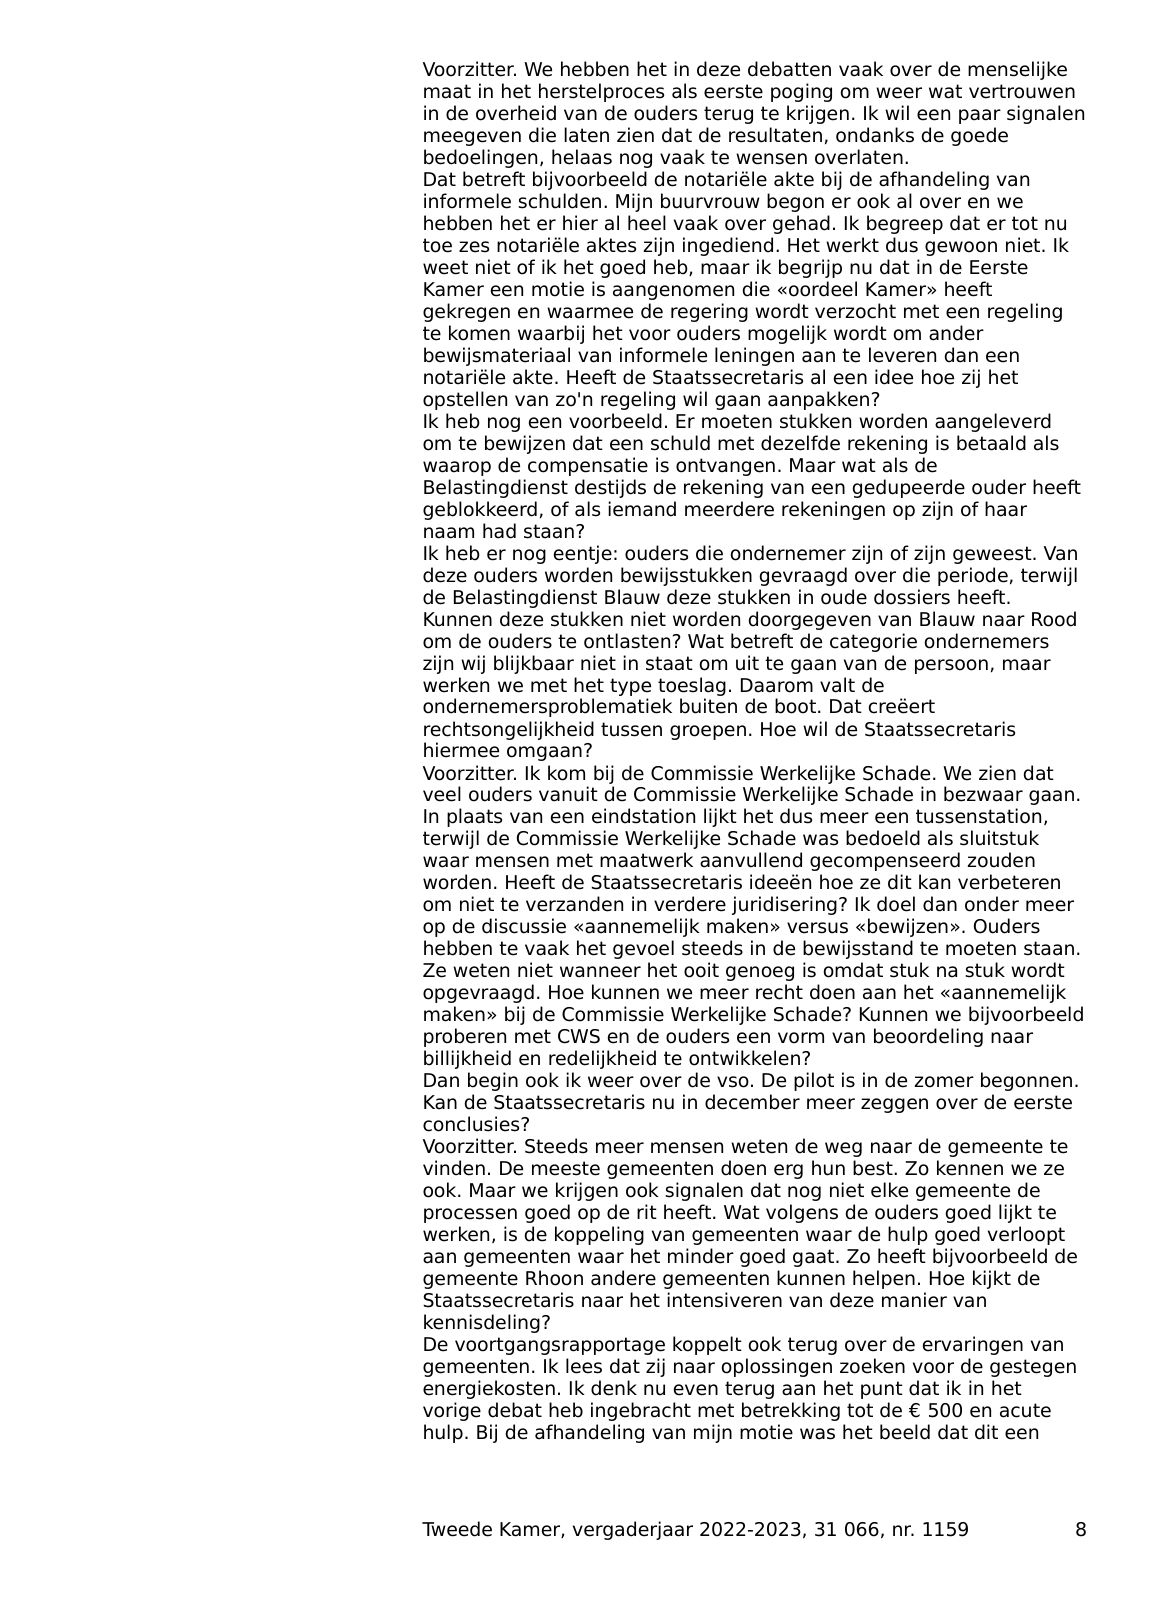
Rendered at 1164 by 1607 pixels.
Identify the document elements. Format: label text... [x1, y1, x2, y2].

text Voorzitter. We hebben het in deze debatten vaak over de menselijke maat in het herstelproces als eerste poging om weer wat vertrouwen in de overheid van de ouders terug te krijgen. Ik wil een paar signalen meegeven die laten zien dat de resultaten, ondanks de goede bedoelingen, helaas nog vaak te wensen overlaten. [422, 59, 1087, 169]
text Ik heb nog een voorbeeld. Er moeten stukken worden aangeleverd om te bewijzen dat een schuld met dezelfde rekening is betaald als waarop de compensatie is ontvangen. Maar wat als de Belastingdienst destijds de rekening van een gedupeerde ouder heeft geblokkeerd, of als iemand meerdere rekeningen op zijn of haar naam had staan? [422, 411, 1087, 543]
text Voorzitter. Ik kom bij de Commissie Werkelijke Schade. We zien dat veel ouders vanuit de Commissie Werkelijke Schade in bezwaar gaan. In plaats van een eindstation lijkt het dus meer een tussenstation, terwijl de Commissie Werkelijke Schade was bedoeld als sluitstuk waar mensen met maatwerk aanvullend gecompenseerd zouden worden. Heeft de Staatssecretaris ideeën hoe ze dit kan verbeteren om niet te verzanden in verdere juridisering? Ik doel dan onder meer op de discussie «aannemelijk maken» versus «bewijzen». Ouders hebben te vaak het gevoel steeds in de bewijsstand te moeten staan. Ze weten niet wanneer het ooit genoeg is omdat stuk na stuk wordt opgevraagd. Hoe kunnen we meer recht doen aan het «aannemelijk maken» bij de Commissie Werkelijke Schade? Kunnen we bijvoorbeeld proberen met CWS en de ouders een vorm van beoordeling naar billijkheid en redelijkheid te ontwikkelen? [422, 762, 1087, 1070]
text Ik heb er nog eentje: ouders die ondernemer zijn of zijn geweest. Van deze ouders worden bewijsstukken gevraagd over die periode, terwijl de Belastingdienst Blauw deze stukken in oude dossiers heeft. Kunnen deze stukken niet worden doorgegeven van Blauw naar Rood om de ouders te ontlasten? Wat betreft de categorie ondernemers zijn wij blijkbaar niet in staat om uit te gaan van de persoon, maar werken we met het type toeslag. Daarom valt de ondernemersproblematiek buiten de boot. Dat creëert rechtsongelijkheid tussen groepen. Hoe wil de Staatssecretaris hiermee omgaan? [422, 543, 1087, 762]
text De voortgangsrapportage koppelt ook terug over de ervaringen van gemeenten. Ik lees dat zij naar oplossingen zoeken voor de gestegen energiekosten. Ik denk nu even terug aan het punt dat ik in het vorige debat heb ingebracht met betrekking tot de € 500 en acute hulp. Bij de afhandeling van mijn motie was het beeld dat dit een [422, 1334, 1087, 1444]
text Dat betreft bijvoorbeeld de notariële akte bij de afhandeling van informele schulden. Mijn buurvrouw begon er ook al over en we hebben het er hier al heel vaak over gehad. Ik begreep dat er tot nu toe zes notariële aktes zijn ingediend. Het werkt dus gewoon niet. Ik weet niet of ik het goed heb, maar ik begrijp nu dat in de Eerste Kamer een motie is aangenomen die «oordeel Kamer» heeft gekregen en waarmee de regering wordt verzocht met een regeling te komen waarbij het voor ouders mogelijk wordt om ander bewijsmateriaal van informele leningen aan te leveren dan een notariële akte. Heeft de Staatssecretaris al een idee hoe zij het opstellen van zo'n regeling wil gaan aanpakken? [422, 169, 1087, 411]
text Voorzitter. Steeds meer mensen weten de weg naar de gemeente te vinden. De meeste gemeenten doen erg hun best. Zo kennen we ze ook. Maar we krijgen ook signalen dat nog niet elke gemeente de processen goed op de rit heeft. Wat volgens de ouders goed lijkt te werken, is de koppeling van gemeenten waar de hulp goed verloopt aan gemeenten waar het minder goed gaat. Zo heeft bijvoorbeeld de gemeente Rhoon andere gemeenten kunnen helpen. Hoe kijkt de Staatssecretaris naar het intensiveren van deze manier van kennisdeling? [422, 1136, 1087, 1334]
text Dan begin ook ik weer over de vso. De pilot is in de zomer begonnen. Kan de Staatssecretaris nu in december meer zeggen over de eerste conclusies? [422, 1070, 1087, 1136]
